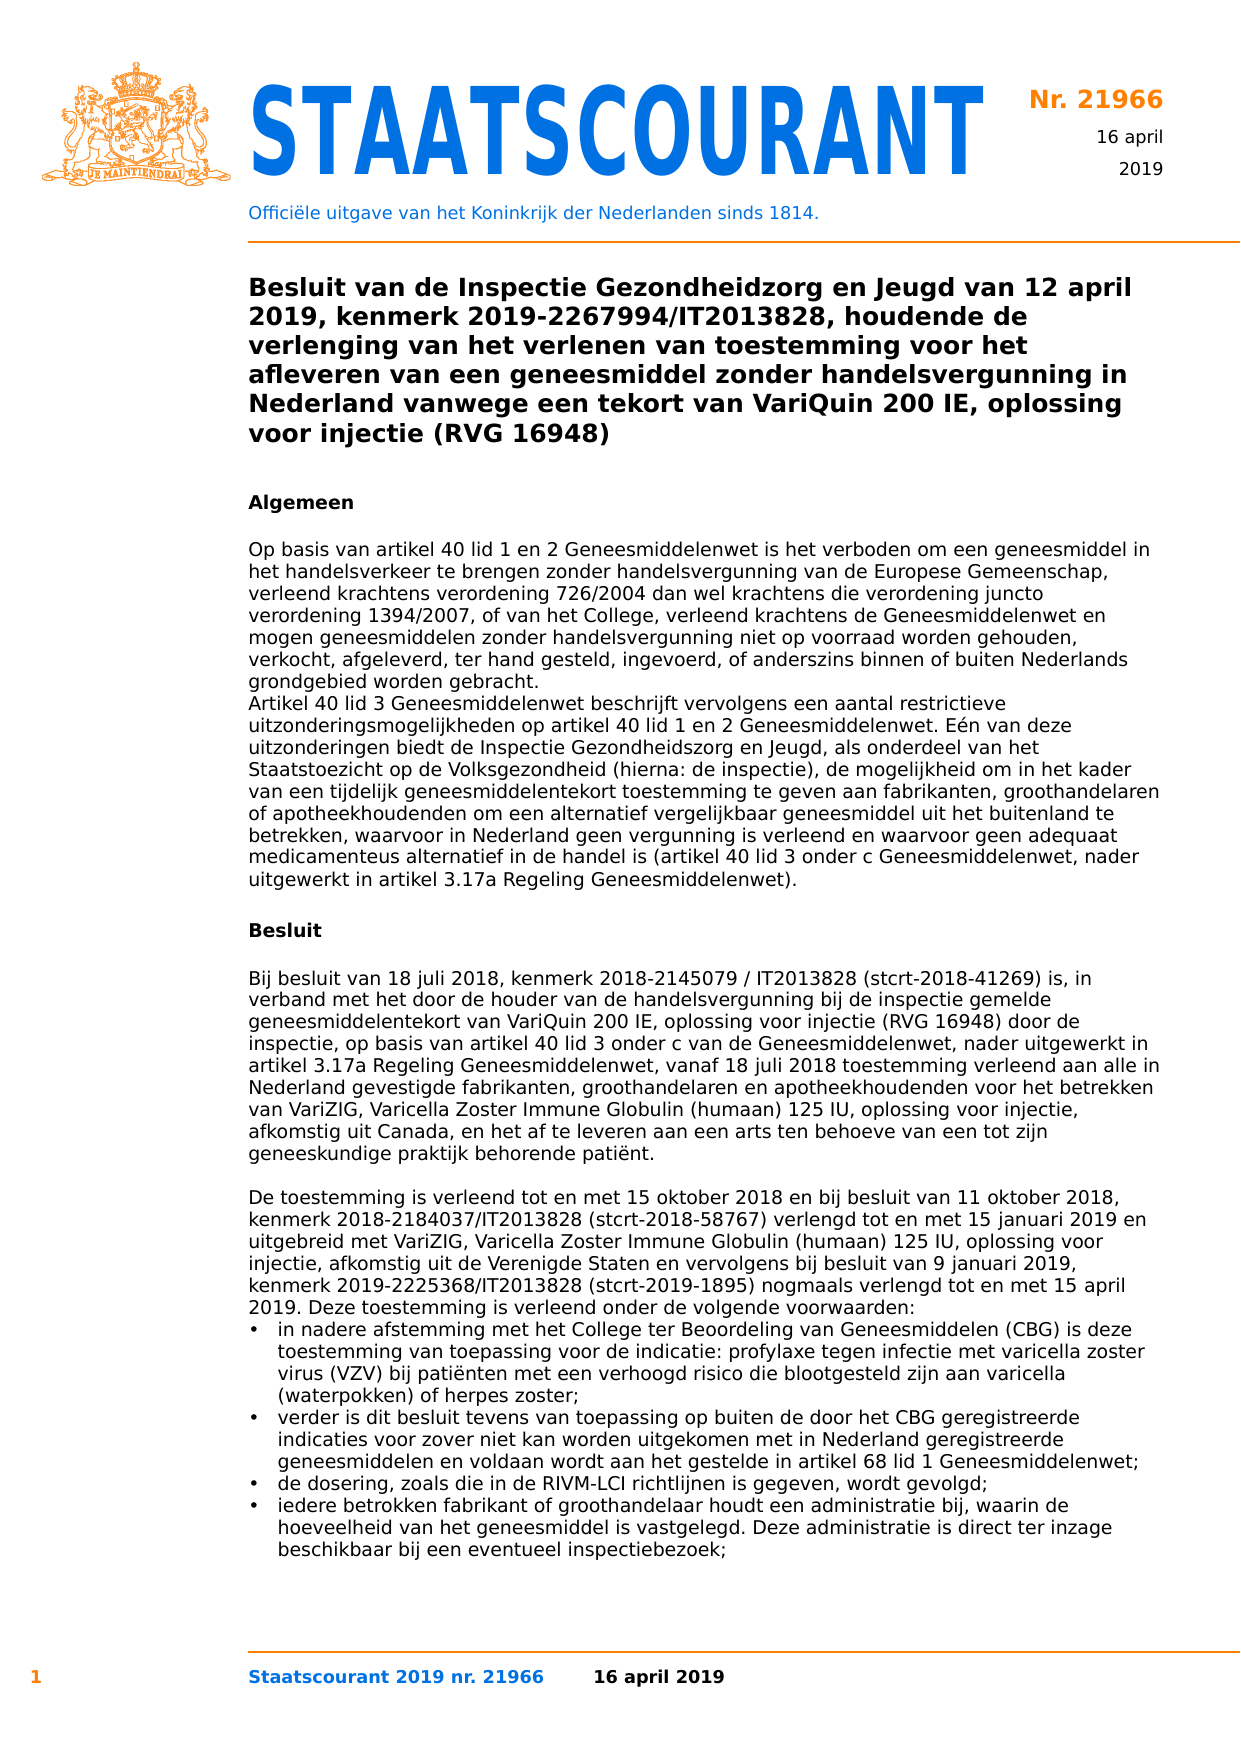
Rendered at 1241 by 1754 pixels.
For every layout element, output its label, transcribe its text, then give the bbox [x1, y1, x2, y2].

table_cell 16 april [998, 121, 1240, 153]
subtitle Besluit van de Inspectie Gezondheidzorg en Jeugd van 12 april 2019, kenmerk 2019-2267994/IT2013828, houdende de verlenging van het verlenen van toestemming voor het afleveren van een geneesmiddel zonder handelsvergunning in Nederland vanwege een tekort van VariQuin 200 IE, oplossing voor injectie (RVG 16948) [248, 273, 1163, 448]
text • verder is dit besluit tevens van toepassing op buiten de door het CBG geregistreerde indicaties voor zover niet kan worden uitgekomen met in Nederland geregistreerde geneesmiddelen en voldaan wordt aan het gestelde in artikel 68 lid 1 Geneesmiddelenwet; [248, 1407, 1163, 1473]
text Artikel 40 lid 3 Geneesmiddelenwet beschrijft vervolgens een aantal restrictieve uitzonderingsmogelijkheden op artikel 40 lid 1 en 2 Geneesmiddelenwet. Eén van deze uitzonderingen biedt de Inspectie Gezondheidszorg en Jeugd, als onderdeel van het Staatstoezicht op de Volksgezondheid (hierna: de inspectie), de mogelijkheid om in het kader van een tijdelijk geneesmiddelentekort toestemming te geven aan fabrikanten, groothandelaren of apotheekhoudenden om een alternatief vergelijkbaar geneesmiddel uit het buitenland te betrekken, waarvoor in Nederland geen vergunning is verleend en waarvoor geen adequaat medicamenteus alternatief in de handel is (artikel 40 lid 3 onder c Geneesmiddelenwet, nader uitgewerkt in artikel 3.17a Regeling Geneesmiddelenwet). [248, 693, 1163, 890]
text • in nadere afstemming met het College ter Beoordeling van Geneesmiddelen (CBG) is deze toestemming van toepassing voor de indicatie: profylaxe tegen infectie met varicella zoster virus (VZV) bij patiënten met een verhoogd risico die blootgesteld zijn aan varicella (waterpokken) of herpes zoster; [248, 1319, 1163, 1407]
subtitle Algemeen [248, 492, 1163, 514]
table_header STAATSCOURANT [248, 62, 998, 203]
text • iedere betrokken fabrikant of groothandelaar houdt een administratie bij, waarin de hoeveelheid van het geneesmiddel is vastgelegd. Deze administratie is direct ter inzage beschikbaar bij een eventueel inspectiebezoek; [248, 1495, 1163, 1561]
text Bij besluit van 18 juli 2018, kenmerk 2018-2145079 / IT2013828 (stcrt-2018-41269) is, in verband met het door de houder van de handelsvergunning bij de inspectie gemelde geneesmiddelentekort van VariQuin 200 IE, oplossing voor injectie (RVG 16948) door de inspectie, op basis van artikel 40 lid 3 onder c van de Geneesmiddelenwet, nader uitgewerkt in artikel 3.17a Regeling Geneesmiddelenwet, vanaf 18 juli 2018 toestemming verleend aan alle in Nederland gevestigde fabrikanten, groothandelaren en apotheekhoudenden voor het betrekken van VariZIG, Varicella Zoster Immune Globulin (humaan) 125 IU, oplossing voor injectie, afkomstig uit Canada, en het af te leveren aan een arts ten behoeve van een tot zijn geneeskundige praktijk behorende patiënt. [248, 967, 1163, 1165]
text De toestemming is verleend tot en met 15 oktober 2018 en bij besluit van 11 oktober 2018, kenmerk 2018-2184037/IT2013828 (stcrt-2018-58767) verlengd tot en met 15 januari 2019 en uitgebreid met VariZIG, Varicella Zoster Immune Globulin (humaan) 125 IU, oplossing voor injectie, afkomstig uit de Verenigde Staten en vervolgens bij besluit van 9 januari 2019, kenmerk 2019-2225368/IT2013828 (stcrt-2019-1895) nogmaals verlengd tot en met 15 april 2019. Deze toestemming is verleend onder de volgende voorwaarden: [248, 1187, 1163, 1319]
table_header Nr. 21966 [998, 62, 1240, 121]
table_cell 2019 [998, 153, 1240, 203]
table_header [25, 62, 248, 241]
subtitle Besluit [248, 920, 1163, 942]
text • de dosering, zoals die in de RIVM-LCI richtlijnen is gegeven, wordt gevolgd; [248, 1473, 1163, 1495]
table_cell Officiële uitgave van het Koninkrijk der Nederlanden sinds 1814. [248, 203, 1240, 241]
text Op basis van artikel 40 lid 1 en 2 Geneesmiddelenwet is het verboden om een geneesmiddel in het handelsverkeer te brengen zonder handelsvergunning van de Europese Gemeenschap, verleend krachtens verordening 726/2004 dan wel krachtens die verordening juncto verordening 1394/2007, of van het College, verleend krachtens de Geneesmiddelenwet en mogen geneesmiddelen zonder handelsvergunning niet op voorraad worden gehouden, verkocht, afgeleverd, ter hand gesteld, ingevoerd, of anderszins binnen of buiten Nederlands grondgebied worden gebracht. [248, 539, 1163, 693]
picture [41, 62, 231, 186]
